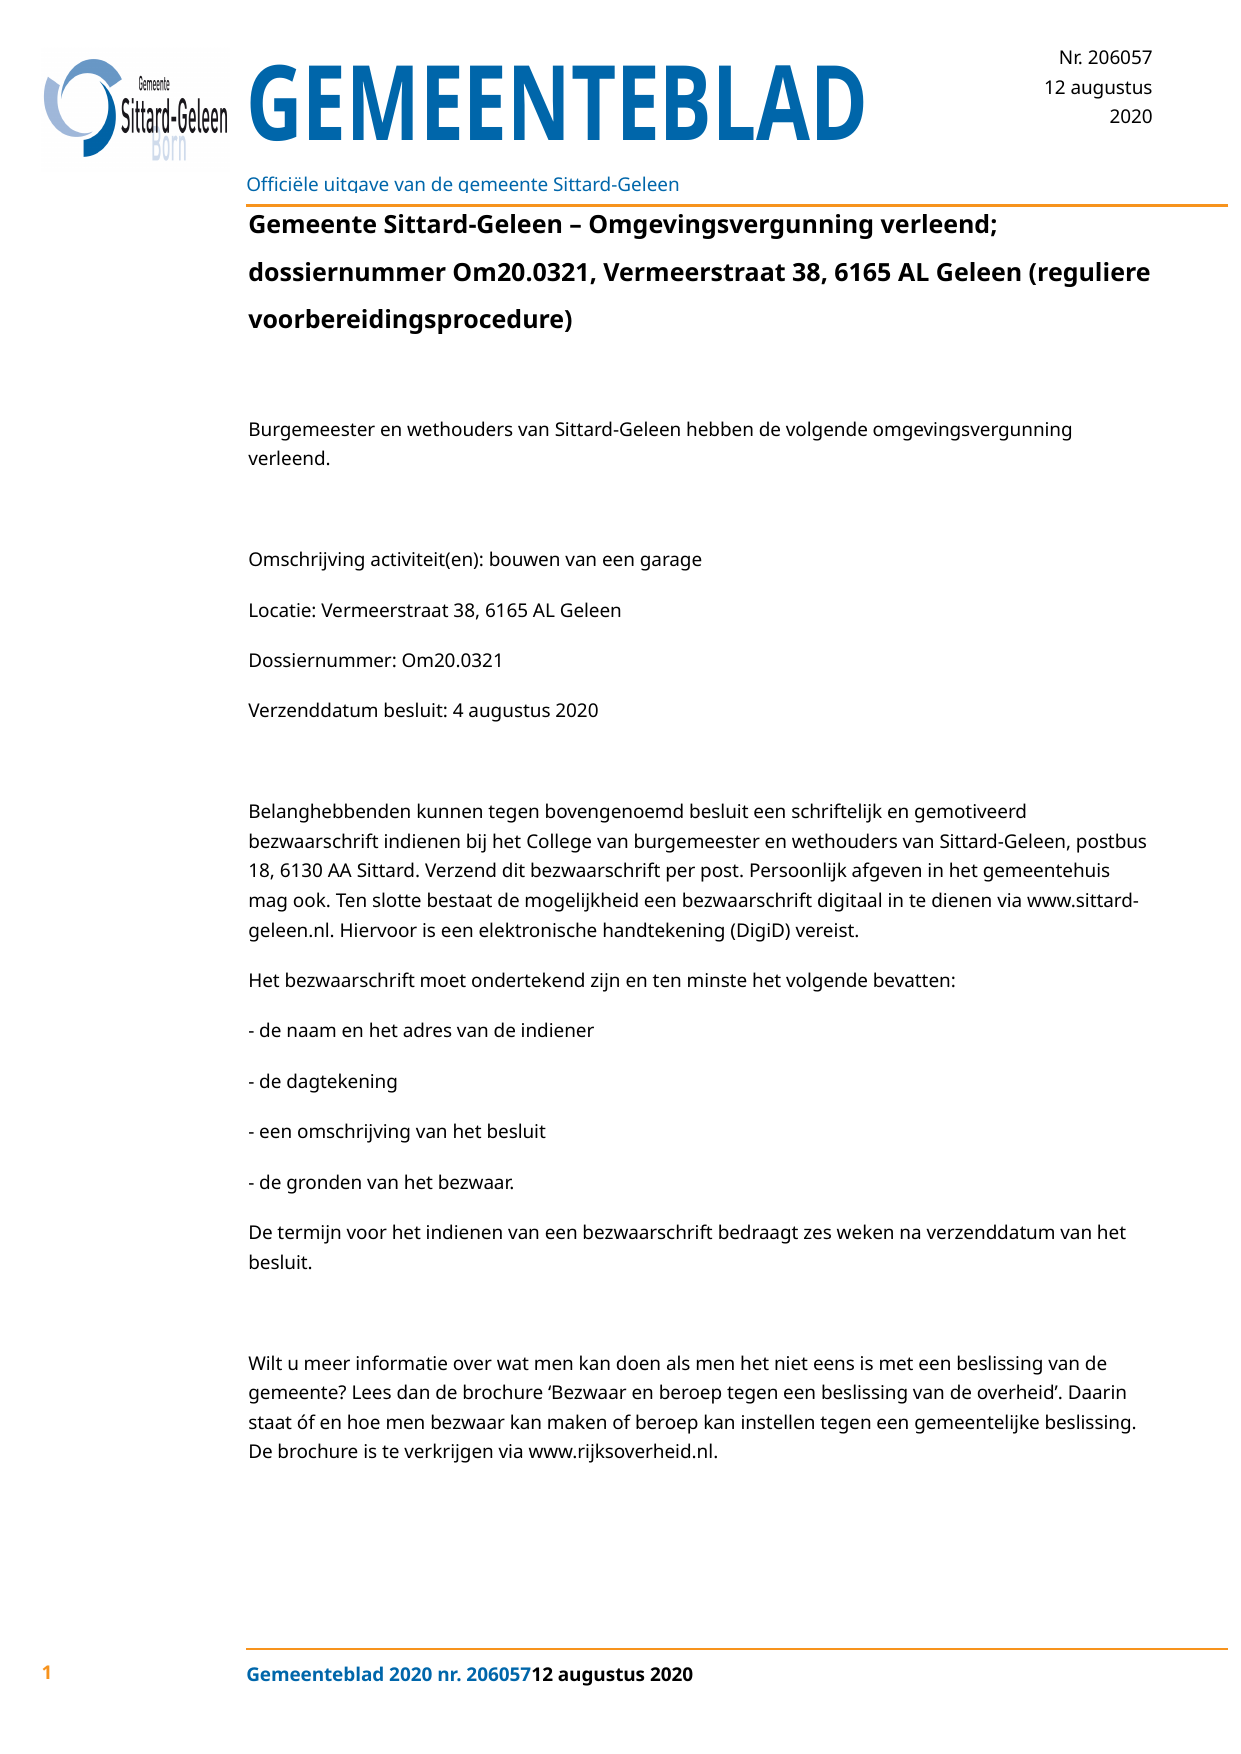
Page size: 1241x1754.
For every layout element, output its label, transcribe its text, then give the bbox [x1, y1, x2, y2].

text Belanghebbenden kunnen tegen bovengenoemd besluit een schriftelijk en gemotiveerd bezwaarschrift indienen bij het College van burgemeester en wethouders van Sittard-Geleen, postbus 18, 6130 AA Sittard. Verzend dit bezwaarschrift per post. Persoonlijk afgeven in het gemeentehuis mag ook. Ten slotte bestaat de mogelijkheid een bezwaarschrift digitaal in te dienen via www.sittard-geleen.nl. Hiervoor is een elektronische handtekening (DigiD) vereist. [248, 798, 1152, 942]
text - de naam en het adres van de indiener [248, 1018, 1152, 1043]
text Gemeente Sittard-Geleen – Omgevingsvergunning verleend; dossiernummer Om20.0321, Vermeerstraat 38, 6165 AL Geleen (reguliere voorbereidingsprocedure) [248, 207, 1152, 336]
text - de gronden van het bezwaar. [248, 1169, 1152, 1194]
text Wilt u meer informatie over wat men kan doen als men het niet eens is met een beslissing van de gemeente? Lees dan de brochure ‘Bezwaar en beroep tegen een beslissing van de overheid’. Daarin staat óf en hoe men bezwaar kan maken of beroep kan instellen tegen een gemeentelijke beslissing. De brochure is te verkrijgen via www.rijksoverheid.nl. [248, 1350, 1152, 1464]
text Omschrijving activiteit(en): bouwen van een garage [248, 546, 1152, 572]
text - de dagtekening [248, 1068, 1152, 1094]
text De termijn voor het indienen van een bezwaarschrift bedraagt zes weken na verzenddatum van het besluit. [248, 1219, 1152, 1274]
text Locatie: Vermeerstraat 38, 6165 AL Geleen [248, 597, 1152, 622]
text - een omschrijving van het besluit [248, 1118, 1152, 1144]
text Burgemeester en wethouders van Sittard-Geleen hebben de volgende omgevingsvergunning verleend. [248, 416, 1152, 471]
text Verzenddatum besluit: 4 augustus 2020 [248, 698, 1152, 723]
picture [41, 47, 231, 172]
text Het bezwaarschrift moet ondertekend zijn en ten minste het volgende bevatten: [248, 967, 1152, 993]
text Dossiernummer: Om20.0321 [248, 647, 1152, 673]
